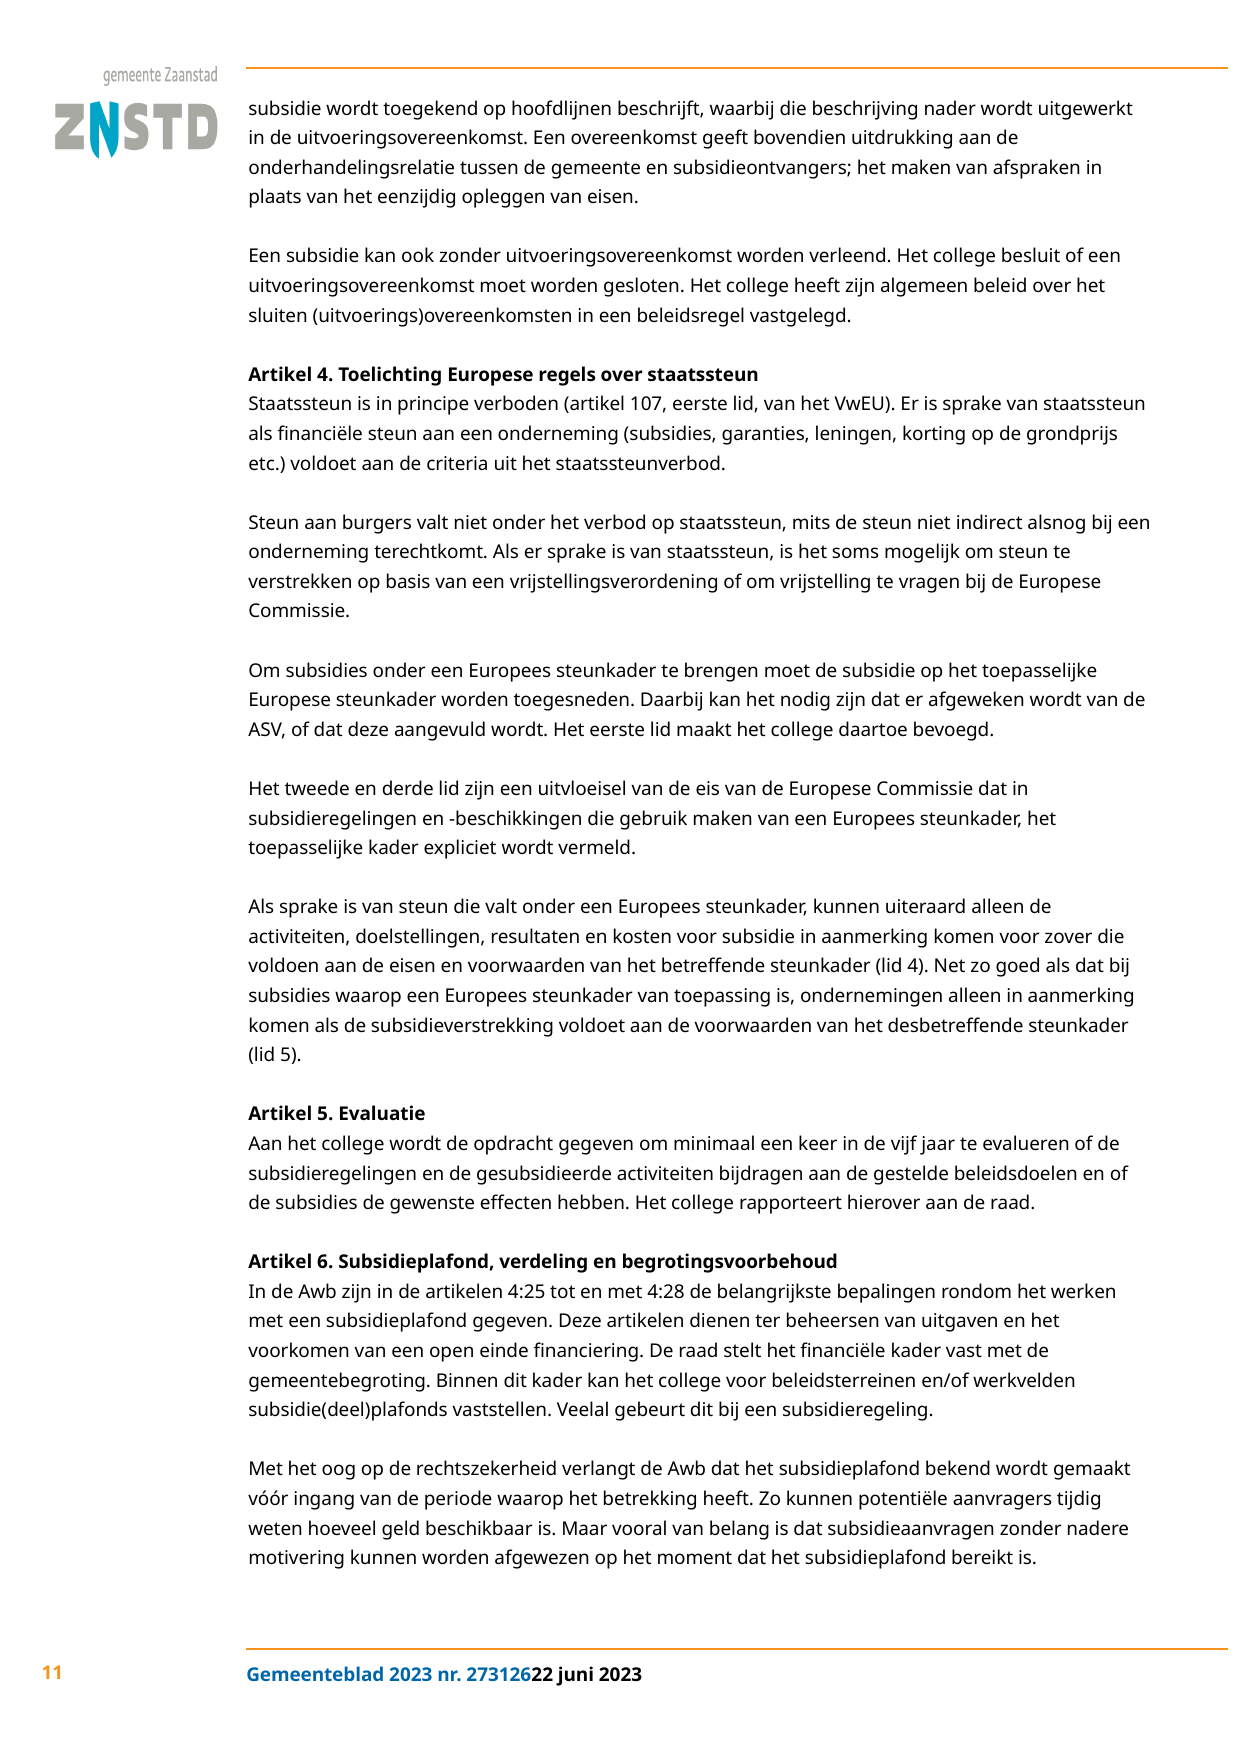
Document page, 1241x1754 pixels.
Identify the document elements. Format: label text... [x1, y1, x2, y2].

text In de Awb zijn in de artikelen 4:25 tot en met 4:28 de belangrijkste bepalingen rondom het werken met een subsidieplafond gegeven. Deze artikelen dienen ter beheersen van uitgaven en het voorkomen van een open einde financiering. De raad stelt het financiële kader vast met de gemeentebegroting. Binnen dit kader kan het college voor beleidsterreinen en/of werkvelden subsidie(deel)plafonds vaststellen. Veelal gebeurt dit bij een subsidieregeling. [248, 1278, 1152, 1422]
text Met het oog op de rechtszekerheid verlangt de Awb dat het subsidieplafond bekend wordt gemaakt vóór ingang van de periode waarop het betrekking heeft. Zo kunnen potentiële aanvragers tijdig weten hoeveel geld beschikbaar is. Maar vooral van belang is dat subsidieaanvragen zonder nadere motivering kunnen worden afgewezen op het moment dat het subsidieplafond bereikt is. [248, 1456, 1152, 1570]
text subsidie wordt toegekend op hoofdlijnen beschrijft, waarbij die beschrijving nader wordt uitgewerkt in de uitvoeringsovereenkomst. Een overeenkomst geeft bovendien uitdrukking aan de onderhandelingsrelatie tussen de gemeente en subsidieontvangers; het maken van afspraken in plaats van het eenzijdig opleggen van eisen. [248, 95, 1152, 209]
text Aan het college wordt de opdracht gegeven om minimaal een keer in de vijf jaar te evalueren of de subsidieregelingen en de gesubsidieerde activiteiten bijdragen aan de gestelde beleidsdoelen en of de subsidies de gewenste effecten hebben. Het college rapporteert hierover aan de raad. [248, 1130, 1152, 1215]
text Een subsidie kan ook zonder uitvoeringsovereenkomst worden verleend. Het college besluit of een uitvoeringsovereenkomst moet worden gesloten. Het college heeft zijn algemeen beleid over het sluiten (uitvoerings)overeenkomsten in een beleidsregel vastgelegd. [248, 243, 1152, 328]
text Artikel 5. Evaluatie [248, 1101, 1152, 1126]
text Steun aan burgers valt niet onder het verbod op staatssteun, mits de steun niet indirect alsnog bij een onderneming terechtkomt. Als er sprake is van staatssteun, is het soms mogelijk om steun te verstrekken op basis van een vrijstellingsverordening of om vrijstelling te vragen bij de Europese Commissie. [248, 509, 1152, 623]
text Artikel 6. Subsidieplafond, verdeling en begrotingsvoorbehoud [248, 1248, 1152, 1274]
text Artikel 4. Toelichting Europese regels over staatssteun [248, 361, 1152, 387]
picture [41, 47, 231, 172]
text Het tweede en derde lid zijn een uitvloeisel van de eis van de Europese Commissie dat in subsidieregelingen en -beschikkingen die gebruik maken van een Europees steunkader, het toepasselijke kader expliciet wordt vermeld. [248, 775, 1152, 860]
text Als sprake is van steun die valt onder een Europees steunkader, kunnen uiteraard alleen de activiteiten, doelstellingen, resultaten en kosten voor subsidie in aanmerking komen voor zover die voldoen aan de eisen en voorwaarden van het betreffende steunkader (lid 4). Net zo goed als dat bij subsidies waarop een Europees steunkader van toepassing is, ondernemingen alleen in aanmerking komen als de subsidieverstrekking voldoet aan de voorwaarden van het desbetreffende steunkader (lid 5). [248, 893, 1152, 1067]
text Om subsidies onder een Europees steunkader te brengen moet de subsidie op het toepasselijke Europese steunkader worden toegesneden. Daarbij kan het nodig zijn dat er afgeweken wordt van de ASV, of dat deze aangevuld wordt. Het eerste lid maakt het college daartoe bevoegd. [248, 657, 1152, 742]
text Staatssteun is in principe verboden (artikel 107, eerste lid, van het VwEU). Er is sprake van staatssteun als financiële steun aan een onderneming (subsidies, garanties, leningen, korting op de grondprijs etc.) voldoet aan de criteria uit het staatssteunverbod. [248, 391, 1152, 476]
